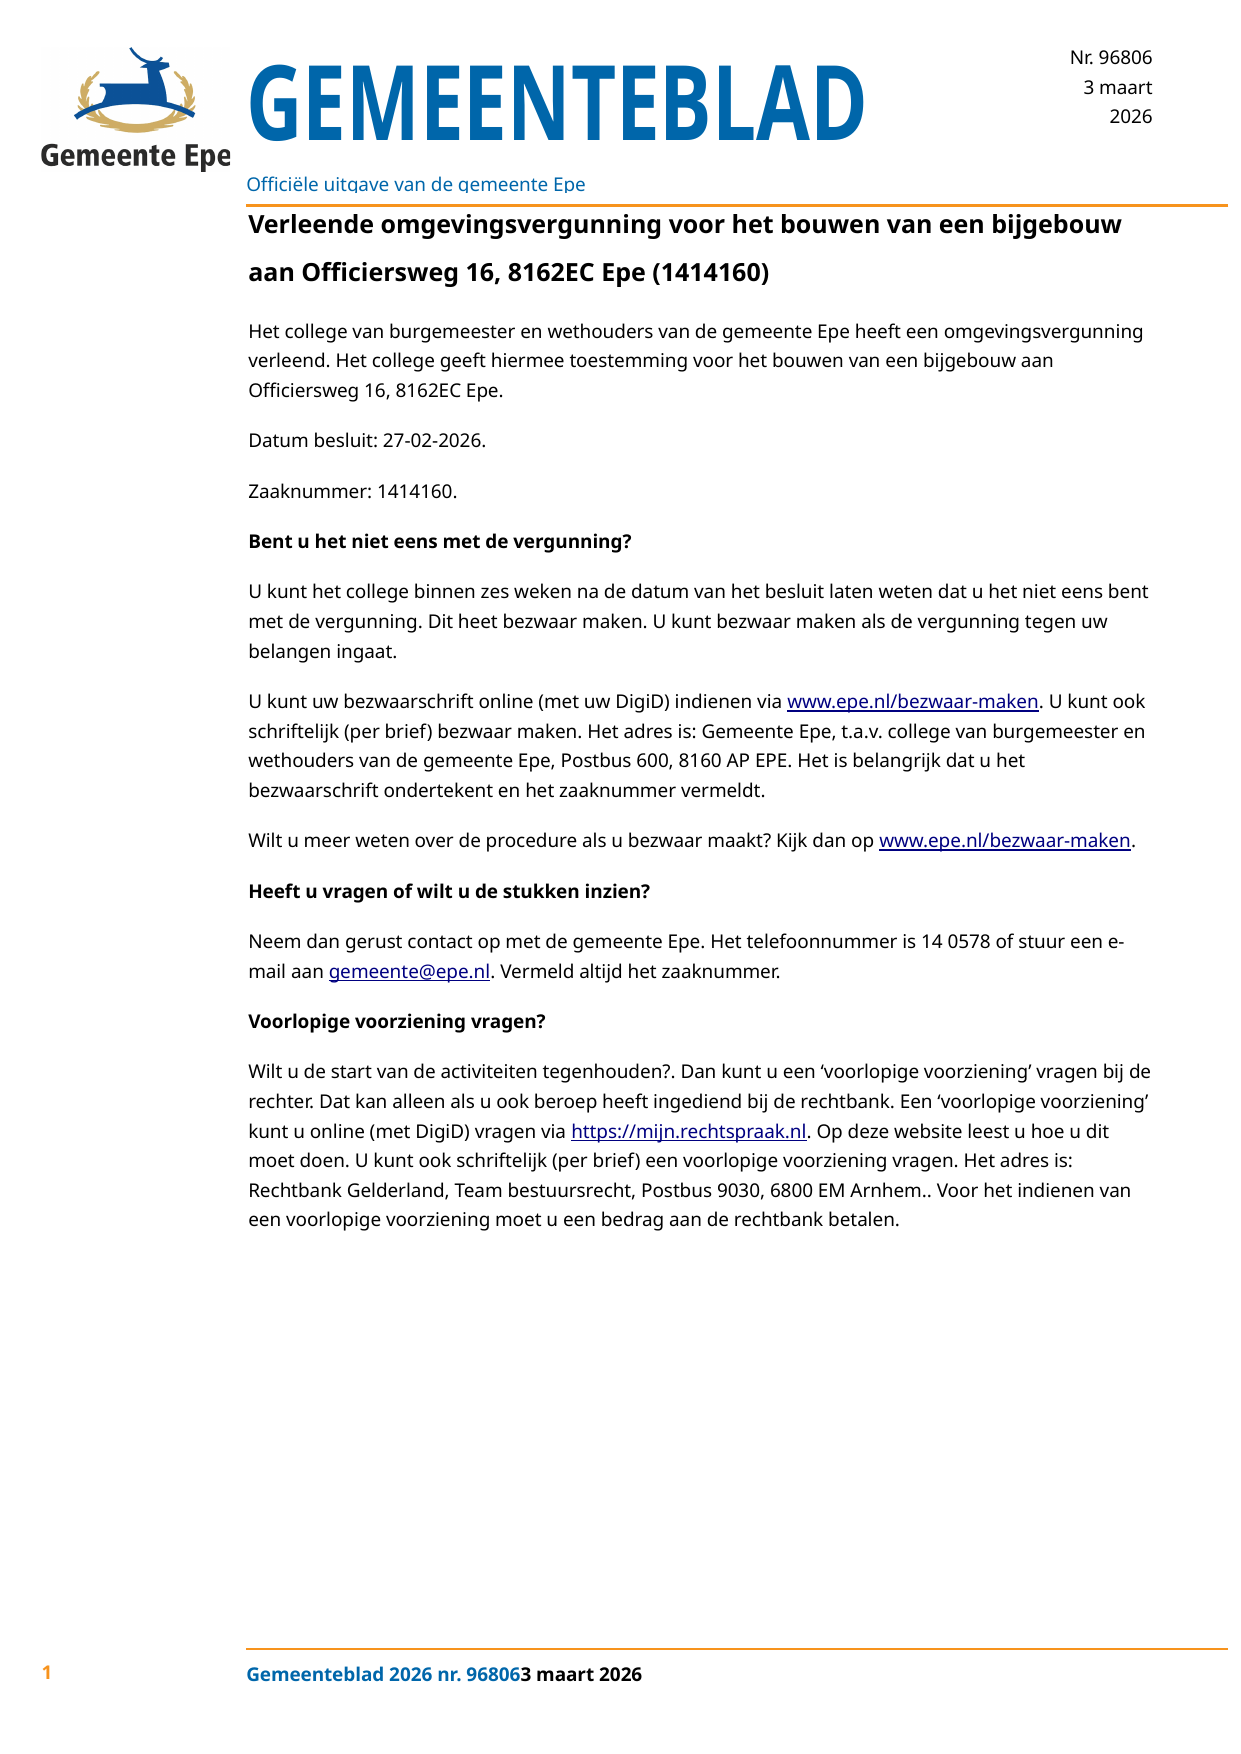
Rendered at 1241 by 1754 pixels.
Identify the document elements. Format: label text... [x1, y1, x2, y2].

text Zaaknummer: 1414160. [248, 478, 1152, 504]
text Voorlopige voorziening vragen? [248, 1008, 1152, 1034]
text Heeft u vragen of wilt u de stukken inzien? [248, 878, 1152, 904]
text Wilt u de start van de activiteiten tegenhouden?. Dan kunt u een ‘voorlopige voorziening’ vragen bij de rechter. Dat kan alleen als u ook beroep heeft ingediend bij de rechtbank. Een ‘voorlopige voorziening’ kunt u online (met DigiD) vragen via https://mijn.rechtspraak.nl. Op deze website leest u hoe u dit moet doen. U kunt ook schriftelijk (per brief) een voorlopige voorziening vragen. Het adres is: Rechtbank Gelderland, Team bestuursrecht, Postbus 9030, 6800 EM Arnhem.. Voor het indienen van een voorlopige voorziening moet u een bedrag aan de rechtbank betalen. [248, 1059, 1152, 1232]
text Verleende omgevingsvergunning voor het bouwen van een bijgebouw aan Officiersweg 16, 8162EC Epe (1414160) [248, 207, 1152, 288]
text U kunt het college binnen zes weken na de datum van het besluit laten weten dat u het niet eens bent met de vergunning. Dit heet bezwaar maken. U kunt bezwaar maken als de vergunning tegen uw belangen ingaat. [248, 579, 1152, 664]
text Het college van burgemeester en wethouders van de gemeente Epe heeft een omgevingsvergunning verleend. Het college geeft hiermee toestemming voor het bouwen van een bijgebouw aan Officiersweg 16, 8162EC Epe. [248, 318, 1152, 403]
text Neem dan gerust contact op met de gemeente Epe. Het telefoonnummer is 14 0578 of stuur een e-mail aan gemeente@epe.nl. Vermeld altijd het zaaknummer. [248, 928, 1152, 984]
picture [41, 47, 231, 172]
text Bent u het niet eens met de vergunning? [248, 528, 1152, 554]
text Datum besluit: 27-02-2026. [248, 427, 1152, 453]
text U kunt uw bezwaarschrift online (met uw DigiD) indienen via www.epe.nl/bezwaar-maken. U kunt ook schriftelijk (per brief) bezwaar maken. Het adres is: Gemeente Epe, t.a.v. college van burgemeester en wethouders van de gemeente Epe, Postbus 600, 8160 AP EPE. Het is belangrijk dat u het bezwaarschrift ondertekent en het zaaknummer vermeldt. [248, 688, 1152, 803]
text Wilt u meer weten over de procedure als u bezwaar maakt? Kijk dan op www.epe.nl/bezwaar-maken. [248, 827, 1152, 853]
